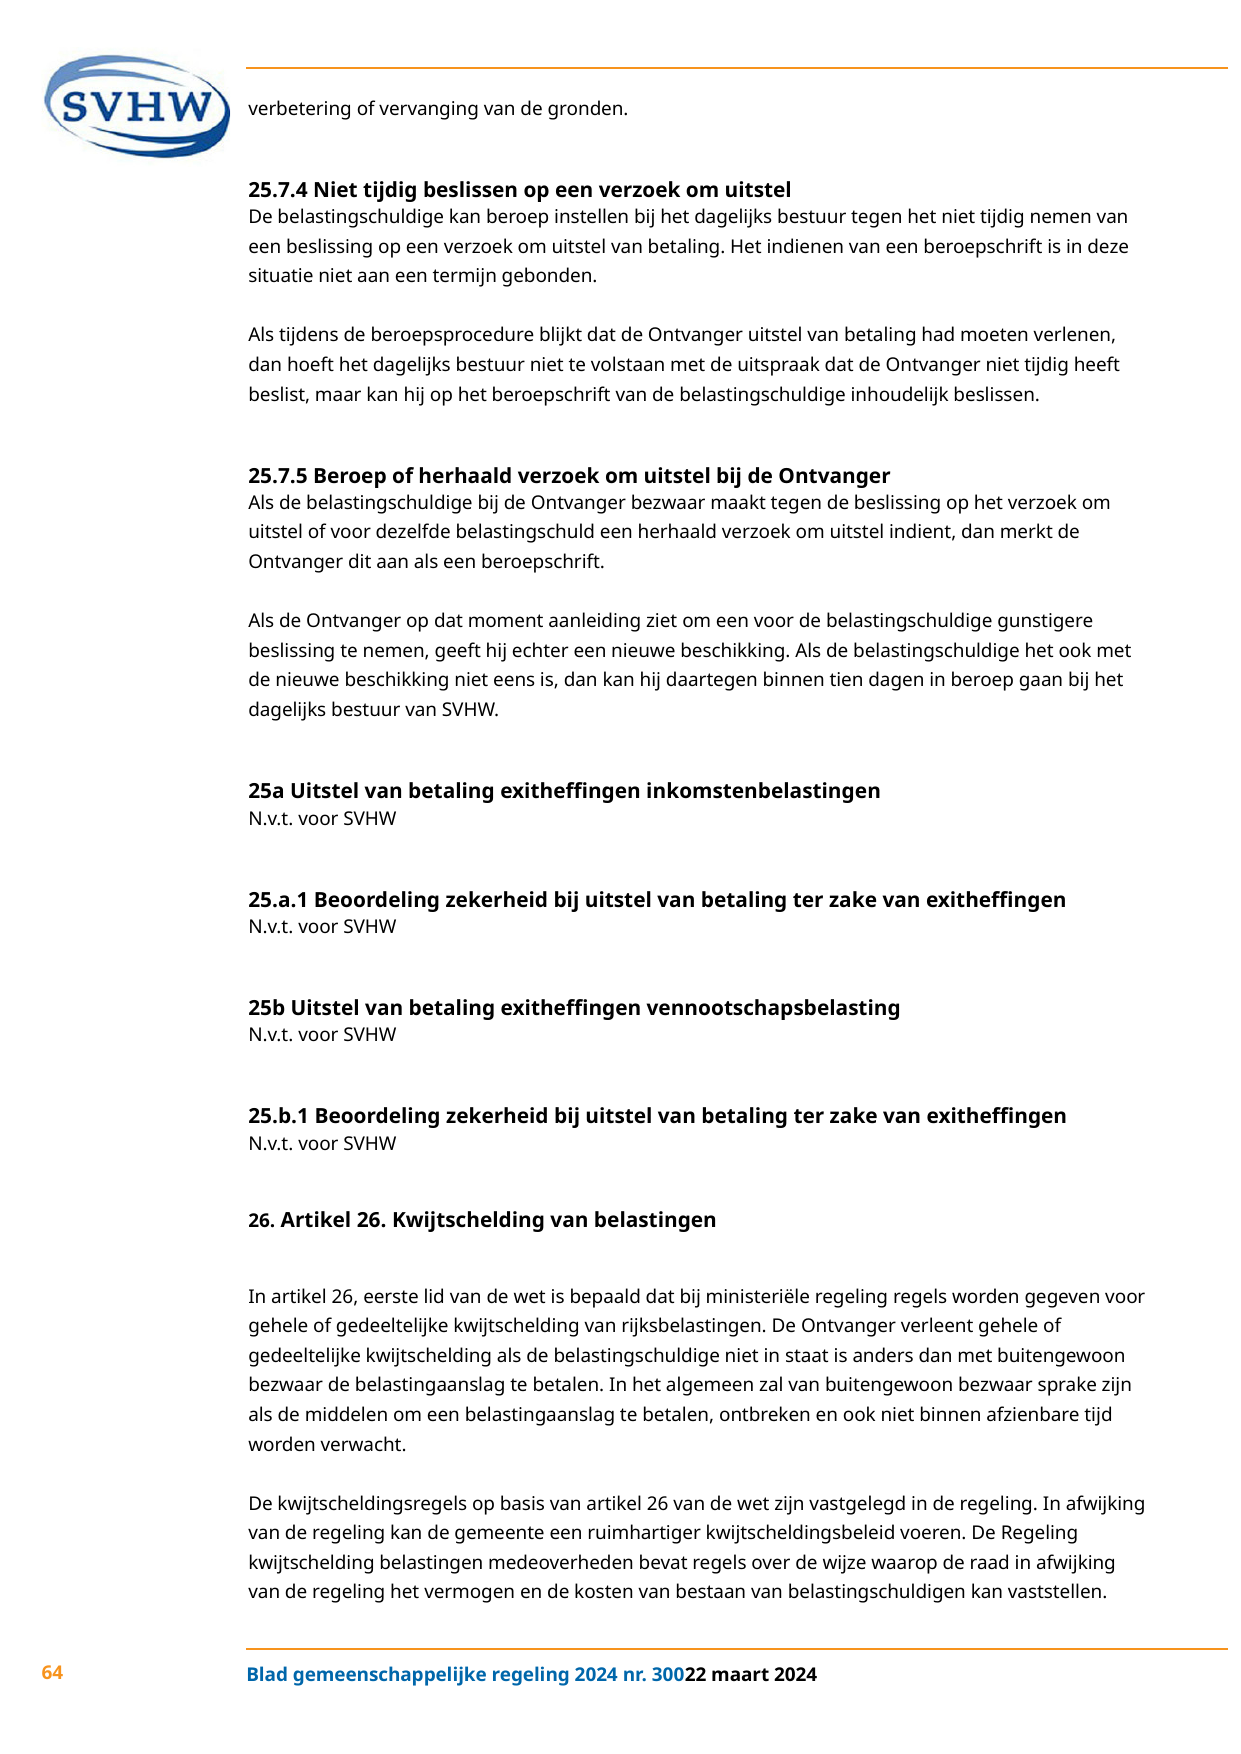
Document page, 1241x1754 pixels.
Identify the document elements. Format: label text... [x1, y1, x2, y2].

text 26. Artikel 26. Kwijtschelding van belastingen [248, 1205, 1152, 1234]
text verbetering of vervanging van de gronden. [248, 95, 1152, 121]
text 25.b.1 Beoordeling zekerheid bij uitstel van betaling ter zake van exitheffingen [248, 1102, 1152, 1130]
text 25a Uitstel van betaling exitheffingen inkomstenbelastingen [248, 776, 1152, 805]
text De kwijtscheldingsregels op basis van artikel 26 van de wet zijn vastgelegd in de regeling. In afwijking van de regeling kan de gemeente een ruimhartiger kwijtscheldingsbeleid voeren. De Regeling kwijtschelding belastingen medeoverheden bevat regels over de wijze waarop de raad in afwijking van de regeling het vermogen en de kosten van bestaan van belastingschuldigen kan vaststellen. [248, 1490, 1152, 1604]
text N.v.t. voor SVHW [248, 805, 1152, 830]
text 25b Uitstel van betaling exitheffingen vennootschapsbelasting [248, 993, 1152, 1022]
text De belastingschuldige kan beroep instellen bij het dagelijks bestuur tegen het niet tijdig nemen van een beslissing op een verzoek om uitstel van betaling. Het indienen van een beroepschrift is in deze situatie niet aan een termijn gebonden. [248, 203, 1152, 288]
text Als tijdens de beroepsprocedure blijkt dat de Ontvanger uitstel van betaling had moeten verlenen, dan hoeft het dagelijks bestuur niet te volstaan met de uitspraak dat de Ontvanger niet tijdig heeft beslist, maar kan hij op het beroepschrift van de belastingschuldige inhoudelijk beslissen. [248, 322, 1152, 406]
text 25.7.5 Beroep of herhaald verzoek om uitstel bij de Ontvanger [248, 461, 1152, 489]
text N.v.t. voor SVHW [248, 1022, 1152, 1047]
picture [41, 47, 231, 172]
text In artikel 26, eerste lid van de wet is bepaald dat bij ministeriële regeling regels worden gegeven voor gehele of gedeeltelijke kwijtschelding van rijksbelastingen. De Ontvanger verleent gehele of gedeeltelijke kwijtschelding als de belastingschuldige niet in staat is anders dan met buitengewoon bezwaar de belastingaanslag te betalen. In het algemeen zal van buitengewoon bezwaar sprake zijn als de middelen om een belastingaanslag te betalen, ontbreken en ook niet binnen afzienbare tijd worden verwacht. [248, 1283, 1152, 1457]
text 25.a.1 Beoordeling zekerheid bij uitstel van betaling ter zake van exitheffingen [248, 885, 1152, 913]
text Als de Ontvanger op dat moment aanleiding ziet om een voor de belastingschuldige gunstigere beslissing te nemen, geeft hij echter een nieuwe beschikking. Als de belastingschuldige het ook met de nieuwe beschikking niet eens is, dan kan hij daartegen binnen tien dagen in beroep gaan bij het dagelijks bestuur van SVHW. [248, 607, 1152, 722]
text N.v.t. voor SVHW [248, 1130, 1152, 1156]
text N.v.t. voor SVHW [248, 913, 1152, 939]
text Als de belastingschuldige bij de Ontvanger bezwaar maakt tegen de beslissing op het verzoek om uitstel of voor dezelfde belastingschuld een herhaald verzoek om uitstel indient, dan merkt de Ontvanger dit aan als een beroepschrift. [248, 489, 1152, 574]
text 25.7.4 Niet tijdig beslissen op een verzoek om uitstel [248, 175, 1152, 203]
